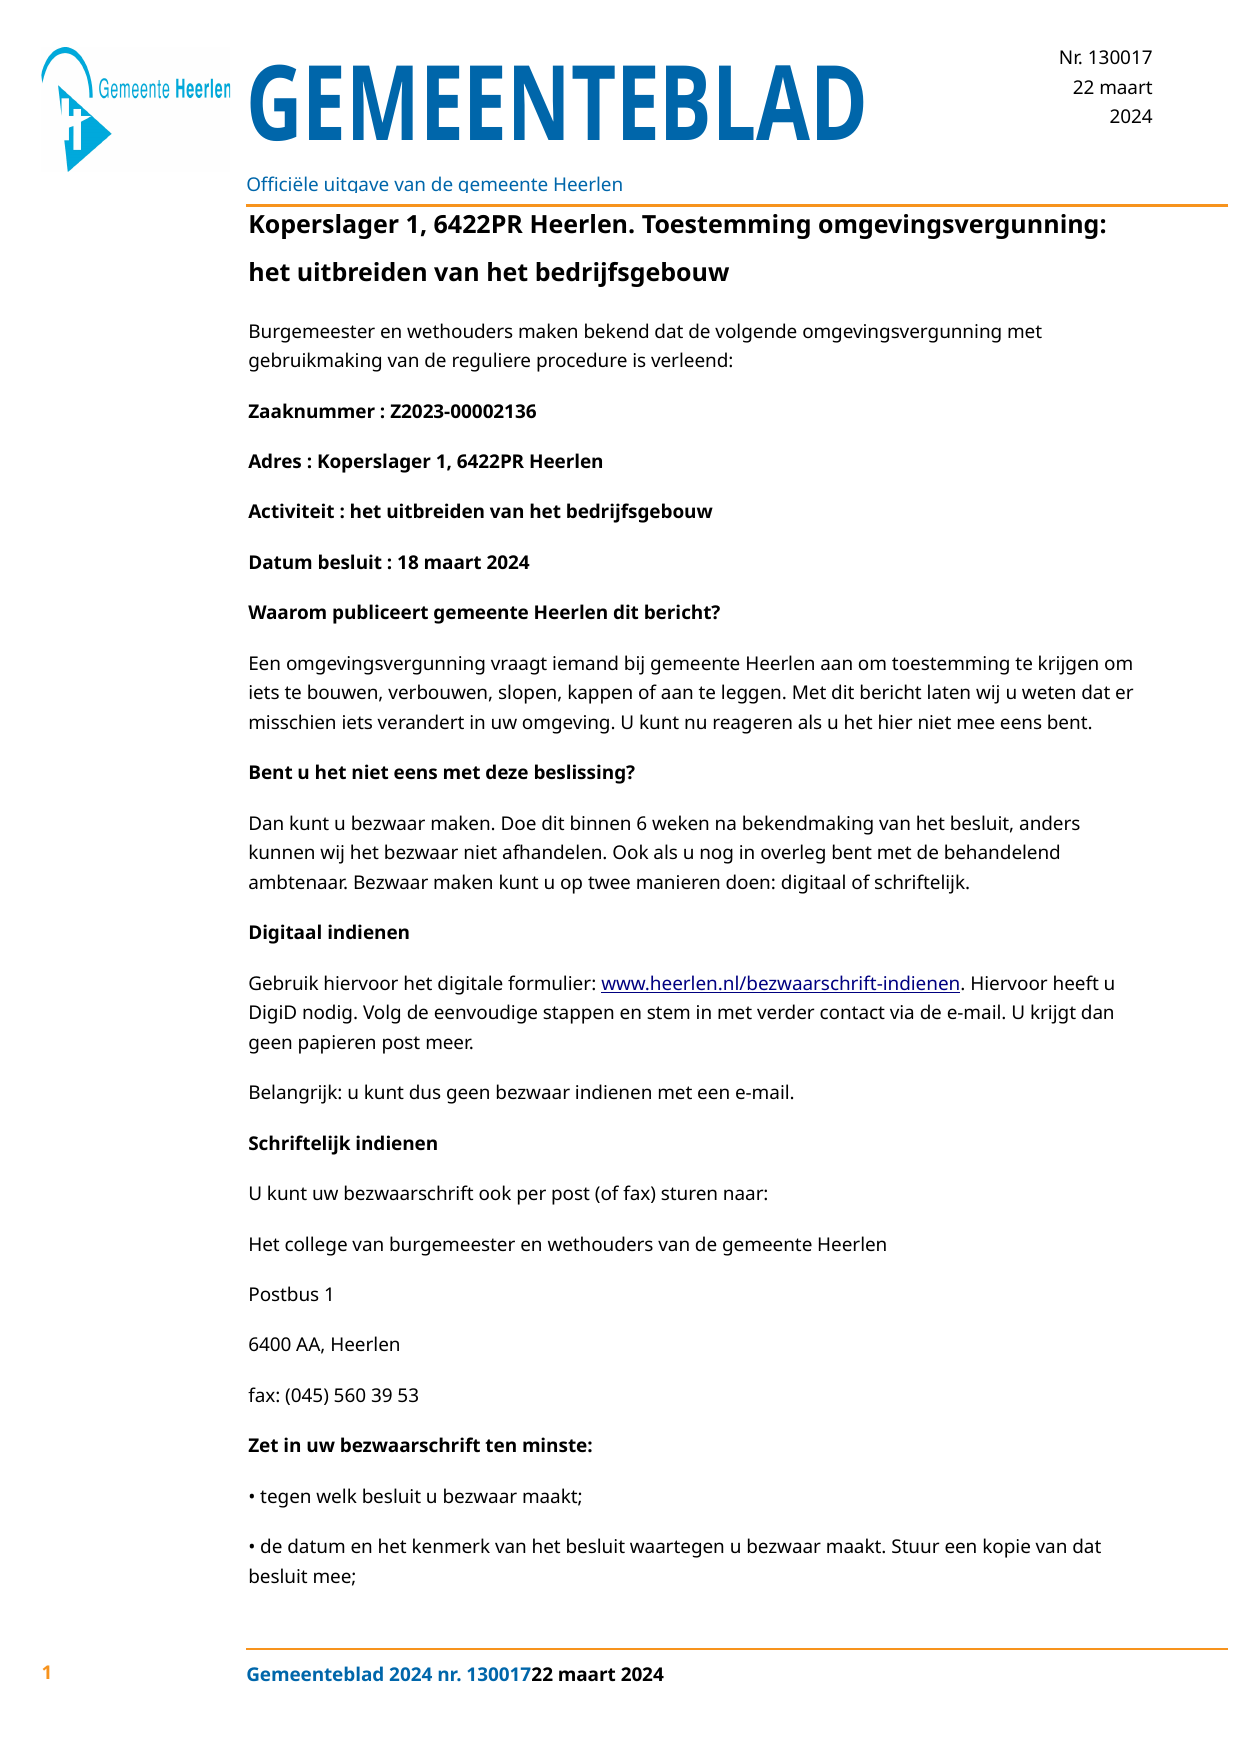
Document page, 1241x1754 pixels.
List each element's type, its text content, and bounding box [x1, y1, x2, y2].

text Dan kunt u bezwaar maken. Doe dit binnen 6 weken na bekendmaking van het besluit, anders kunnen wij het bezwaar niet afhandelen. Ook als u nog in overleg bent met de behandelend ambtenaar. Bezwaar maken kunt u op twee manieren doen: digitaal of schriftelijk. [248, 810, 1152, 895]
text Gebruik hiervoor het digitale formulier: www.heerlen.nl/bezwaarschrift-indienen. Hiervoor heeft u DigiD nodig. Volg de eenvoudige stappen en stem in met verder contact via de e-mail. U krijgt dan geen papieren post meer. [248, 970, 1152, 1055]
text Een omgevingsvergunning vraagt iemand bij gemeente Heerlen aan om toestemming te krijgen om iets te bouwen, verbouwen, slopen, kappen of aan te leggen. Met dit bericht laten wij u weten dat er misschien iets verandert in uw omgeving. U kunt nu reageren als u het hier niet mee eens bent. [248, 650, 1152, 735]
text • tegen welk besluit u bezwaar maakt; [248, 1483, 1152, 1509]
text Zaaknummer : Z2023-00002136 [248, 398, 1152, 424]
text 6400 AA, Heerlen [248, 1332, 1152, 1357]
text U kunt uw bezwaarschrift ook per post (of fax) sturen naar: [248, 1180, 1152, 1206]
text Postbus 1 [248, 1281, 1152, 1307]
text Adres : Koperslager 1, 6422PR Heerlen [248, 448, 1152, 474]
text Het college van burgemeester en wethouders van de gemeente Heerlen [248, 1231, 1152, 1257]
text Schriftelijk indienen [248, 1130, 1152, 1156]
picture [41, 47, 231, 172]
text Bent u het niet eens met deze beslissing? [248, 759, 1152, 785]
text Waarom publiceert gemeente Heerlen dit bericht? [248, 599, 1152, 625]
text fax: (045) 560 39 53 [248, 1382, 1152, 1408]
picture [41, 47, 59, 70]
text • de datum en het kenmerk van het besluit waartegen u bezwaar maakt. Stuur een kopie van dat besluit mee; [248, 1533, 1152, 1589]
text Datum besluit : 18 maart 2024 [248, 549, 1152, 575]
text Belangrijk: u kunt dus geen bezwaar indienen met een e-mail. [248, 1079, 1152, 1105]
text Activiteit : het uitbreiden van het bedrijfsgebouw [248, 499, 1152, 524]
text Digitaal indienen [248, 919, 1152, 945]
text Burgemeester en wethouders maken bekend dat de volgende omgevingsvergunning met gebruikmaking van de reguliere procedure is verleend: [248, 318, 1152, 373]
text Koperslager 1, 6422PR Heerlen. Toestemming omgevingsvergunning: het uitbreiden van het bedrijfsgebouw [248, 207, 1152, 288]
text Zet in uw bezwaarschrift ten minste: [248, 1432, 1152, 1458]
